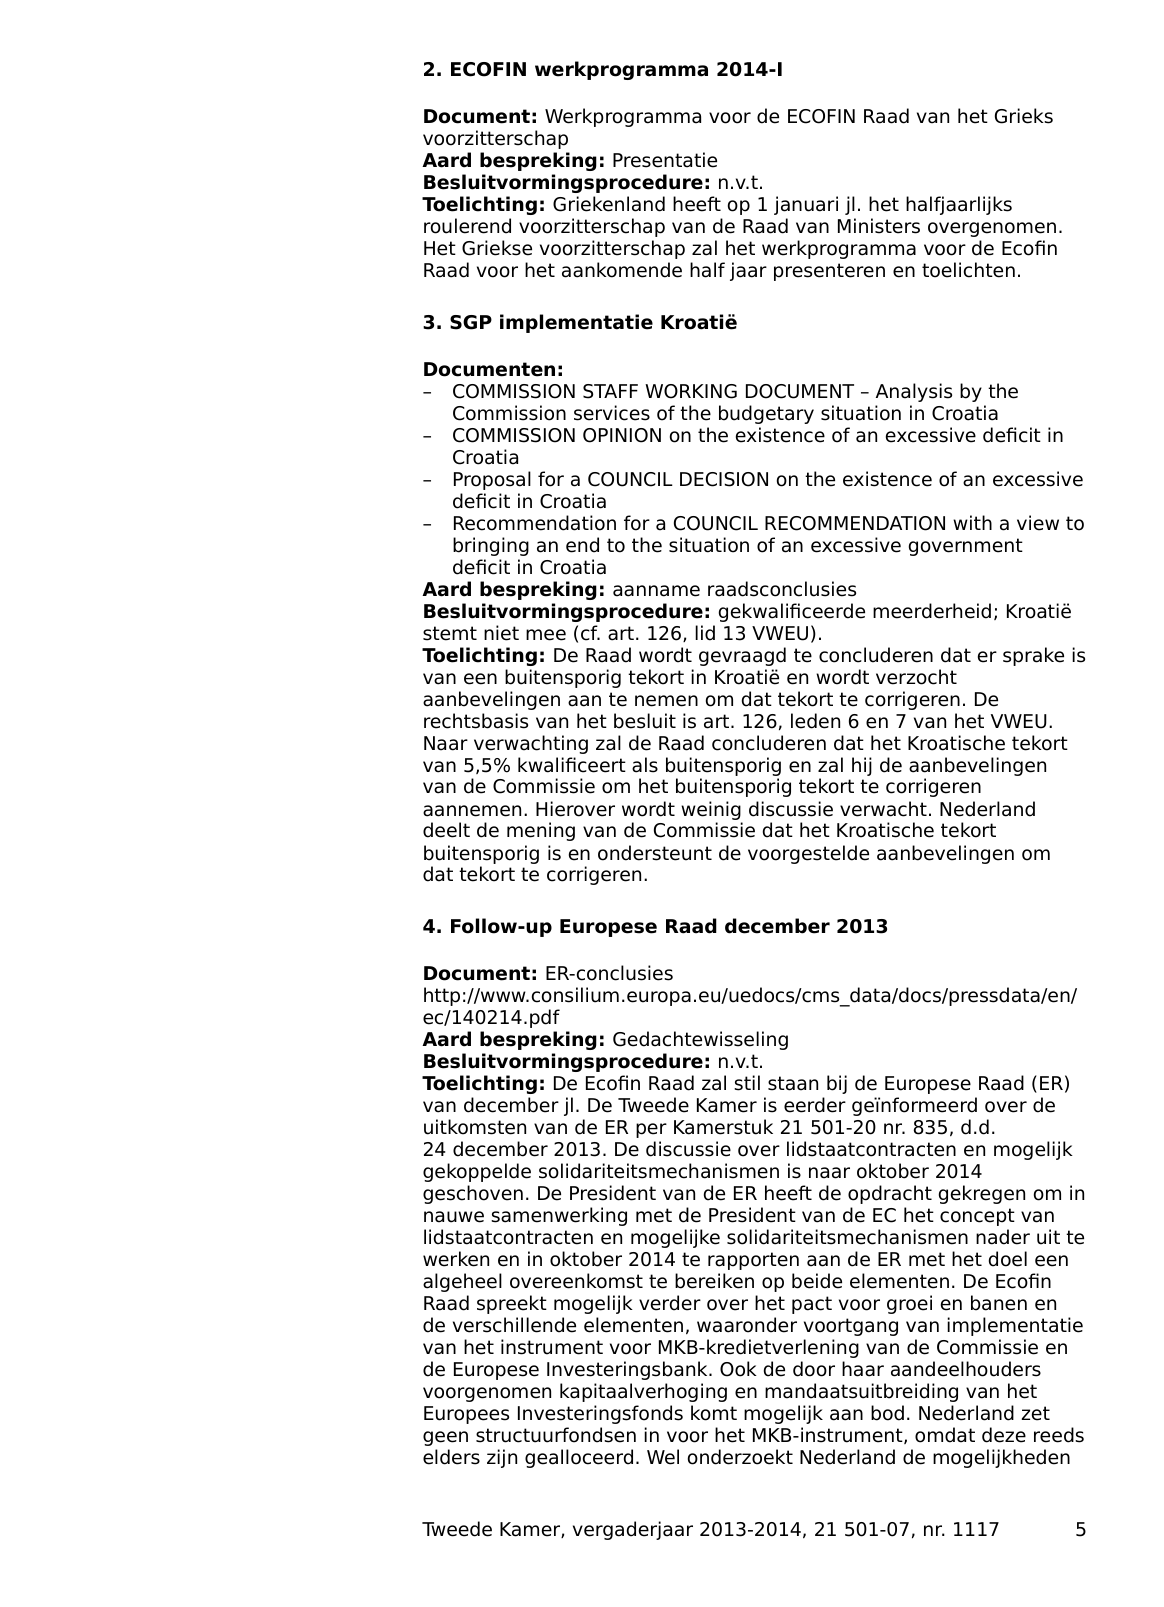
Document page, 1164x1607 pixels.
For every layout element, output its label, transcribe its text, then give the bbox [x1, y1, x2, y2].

text Toelichting: De Ecofin Raad zal stil staan bij de Europese Raad (ER) van december jl. De Tweede Kamer is eerder geïnformeerd over de uitkomsten van de ER per Kamerstuk 21 501-20 nr. 835, d.d. 24 december 2013. De discussie over lidstaatcontracten en mogelijk gekoppelde solidariteitsmechanismen is naar oktober 2014 geschoven. De President van de ER heeft de opdracht gekregen om in nauwe samenwerking met de President van de EC het concept van lidstaatcontracten en mogelijke solidariteitsmechanismen nader uit te werken en in oktober 2014 te rapporten aan de ER met het doel een algeheel overeenkomst te bereiken op beide elementen. De Ecofin Raad spreekt mogelijk verder over het pact voor groei en banen en de verschillende elementen, waaronder voortgang van implementatie van het instrument voor MKB-kredietverlening van de Commissie en de Europese Investeringsbank. Ook de door haar aandeelhouders voorgenomen kapitaalverhoging en mandaatsuitbreiding van het Europees Investeringsfonds komt mogelijk aan bod. Nederland zet geen structuurfondsen in voor het MKB-instrument, omdat deze reeds elders zijn gealloceerd. Wel onderzoekt Nederland de mogelijkheden [422, 1073, 1087, 1469]
text Toelichting: Griekenland heeft op 1 januari jl. het halfjaarlijks roulerend voorzitterschap van de Raad van Ministers overgenomen. Het Griekse voorzitterschap zal het werkprogramma voor de Ecofin Raad voor het aankomende half jaar presenteren en toelichten. [422, 194, 1087, 282]
text – Proposal for a COUNCIL DECISION on the existence of an excessive deficit in Croatia [422, 469, 1087, 513]
text Document: Werkprogramma voor de ECOFIN Raad van het Grieks voorzitterschap [422, 106, 1087, 150]
text Besluitvormingsprocedure: gekwalificeerde meerderheid; Kroatië stemt niet mee (cf. art. 126, lid 13 VWEU). [422, 601, 1087, 644]
text Aard bespreking: Gedachtewisseling [422, 1029, 1087, 1051]
text Aard bespreking: aanname raadsconclusies [422, 579, 1087, 601]
text Toelichting: De Raad wordt gevraagd te concluderen dat er sprake is van een buitensporig tekort in Kroatië en wordt verzocht aanbevelingen aan te nemen om dat tekort te corrigeren. De rechtsbasis van het besluit is art. 126, leden 6 en 7 van het VWEU. Naar verwachting zal de Raad concluderen dat het Kroatische tekort van 5,5% kwalificeert als buitensporig en zal hij de aanbevelingen van de Commissie om het buitensporig tekort te corrigeren aannemen. Hierover wordt weinig discussie verwacht. Nederland deelt de mening van de Commissie dat het Kroatische tekort buitensporig is en ondersteunt de voorgestelde aanbevelingen om dat tekort te corrigeren. [422, 644, 1087, 886]
text Besluitvormingsprocedure: n.v.t. [422, 1051, 1087, 1073]
subtitle 4. Follow-up Europese Raad december 2013 [422, 916, 1087, 938]
text Besluitvormingsprocedure: n.v.t. [422, 172, 1087, 194]
text Documenten: [422, 359, 1087, 381]
subtitle 2. ECOFIN werkprogramma 2014-I [422, 59, 1087, 81]
text Aard bespreking: Presentatie [422, 150, 1087, 172]
text – COMMISSION OPINION on the existence of an excessive deficit in Croatia [422, 425, 1087, 469]
text – COMMISSION STAFF WORKING DOCUMENT – Analysis by the Commission services of the budgetary situation in Croatia [422, 381, 1087, 425]
subtitle 3. SGP implementatie Kroatië [422, 312, 1087, 334]
text Document: ER-conclusies http://www.consilium.europa.eu/uedocs/cms_data/docs/pressdata/en/ec/140214.pdf [422, 963, 1087, 1029]
text – Recommendation for a COUNCIL RECOMMENDATION with a view to bringing an end to the situation of an excessive government deficit in Croatia [422, 513, 1087, 579]
